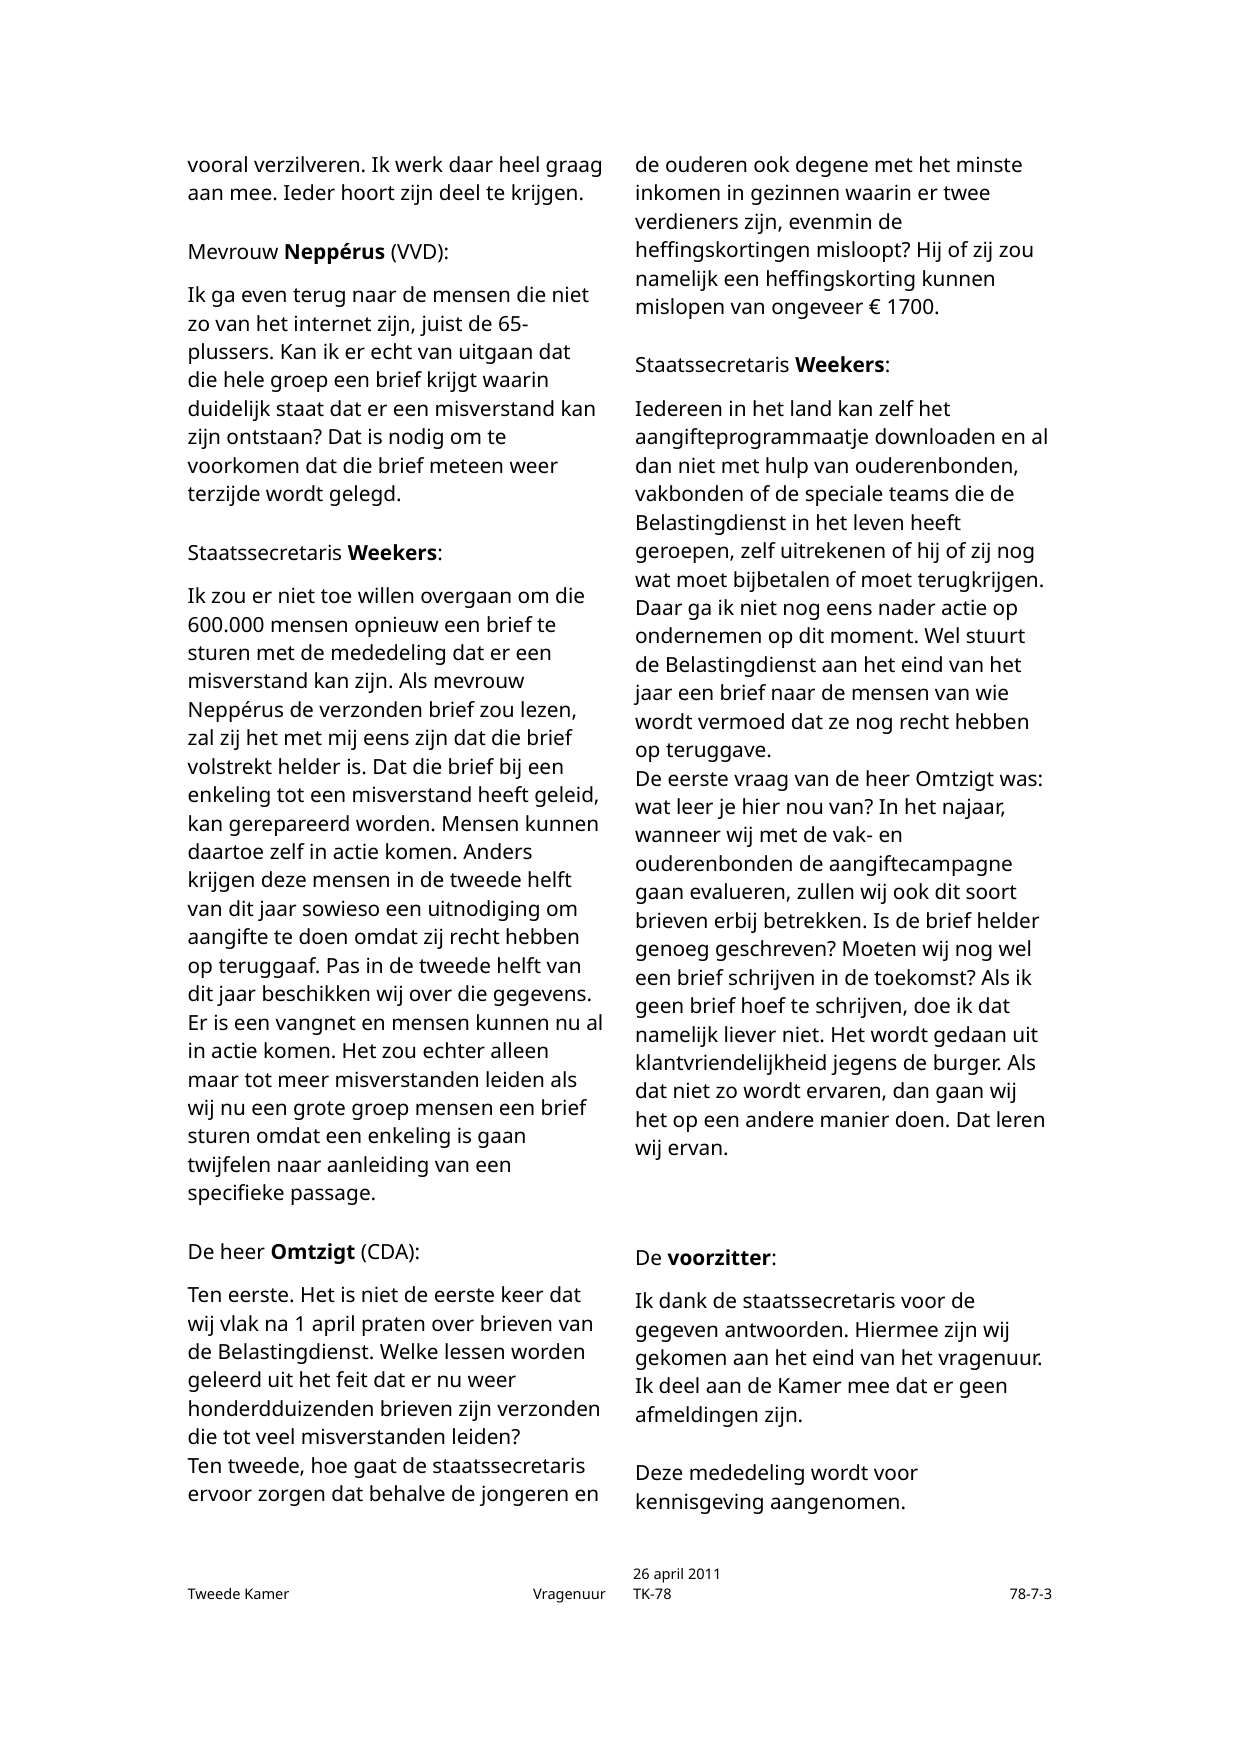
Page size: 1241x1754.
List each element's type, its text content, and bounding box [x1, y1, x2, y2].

text De voorzitter: [635, 1243, 1053, 1271]
text Staatssecretaris Weekers: [635, 351, 1053, 379]
text Deze mededeling wordt voor kennisgeving aangenomen. [635, 1458, 1053, 1515]
text De eerste vraag van de heer Omtzigt was: wat leer je hier nou van? In het najaar, wanneer wij met de vak- en ouderenbonden de aangiftecampagne gaan evalueren, zullen wij ook dit soort brieven erbij betrekken. Is de brief helder genoeg geschreven? Moeten wij nog wel een brief schrijven in de toekomst? Als ik geen brief hoef te schrijven, doe ik dat namelijk liever niet. Het wordt gedaan uit klantvriendelijkheid jegens de burger. Als dat niet zo wordt ervaren, dan gaan wij het op een andere manier doen. Dat leren wij ervan. [635, 764, 1053, 1162]
text Iedereen in het land kan zelf het aangifteprogrammaatje downloaden en al dan niet met hulp van ouderenbonden, vakbonden of de speciale teams die de Belastingdienst in het leven heeft geroepen, zelf uitrekenen of hij of zij nog wat moet bijbetalen of moet terugkrijgen. Daar ga ik niet nog eens nader actie op ondernemen op dit moment. Wel stuurt de Belastingdienst aan het eind van het jaar een brief naar de mensen van wie wordt vermoed dat ze nog recht hebben op teruggave. [635, 394, 1053, 764]
text Ik ga even terug naar de mensen die niet zo van het internet zijn, juist de 65-plussers. Kan ik er echt van uitgaan dat die hele groep een brief krijgt waarin duidelijk staat dat er een misverstand kan zijn ontstaan? Dat is nodig om te voorkomen dat die brief meteen weer terzijde wordt gelegd. [187, 280, 605, 508]
text Ten eerste. Het is niet de eerste keer dat wij vlak na 1 april praten over brieven van de Belastingdienst. Welke lessen worden geleerd uit het feit dat er nu weer honderdduizenden brieven zijn verzonden die tot veel misverstanden leiden? [187, 1280, 605, 1451]
text Ik zou er niet toe willen overgaan om die 600.000 mensen opnieuw een brief te sturen met de mededeling dat er een misverstand kan zijn. Als mevrouw Neppérus de verzonden brief zou lezen, zal zij het met mij eens zijn dat die brief volstrekt helder is. Dat die brief bij een enkeling tot een misverstand heeft geleid, kan gerepareerd worden. Mensen kunnen daartoe zelf in actie komen. Anders krijgen deze mensen in de tweede helft van dit jaar sowieso een uitnodiging om aangifte te doen omdat zij recht hebben op teruggaaf. Pas in de tweede helft van dit jaar beschikken wij over die gegevens. Er is een vangnet en mensen kunnen nu al in actie komen. Het zou echter alleen maar tot meer misverstanden leiden als wij nu een grote groep mensen een brief sturen omdat een enkeling is gaan twijfelen naar aanleiding van een specifieke passage. [187, 581, 605, 1207]
text Ten tweede, hoe gaat de staatssecretaris ervoor zorgen dat behalve de jongeren en [187, 1451, 605, 1508]
text Ik dank de staatssecretaris voor de gegeven antwoorden. Hiermee zijn wij gekomen aan het eind van het vragenuur. [635, 1286, 1053, 1372]
text  [635, 1192, 1053, 1220]
text De heer Omtzigt (CDA): [187, 1237, 605, 1265]
text Staatssecretaris Weekers: [187, 538, 605, 566]
text de ouderen ook degene met het minste inkomen in gezinnen waarin er twee verdieners zijn, evenmin de heffingskortingen misloopt? Hij of zij zou namelijk een heffingskorting kunnen mislopen van ongeveer € 1700. [635, 150, 1053, 321]
text Ik deel aan de Kamer mee dat er geen afmeldingen zijn. [635, 1372, 1053, 1428]
text vooral verzilveren. Ik werk daar heel graag aan mee. Ieder hoort zijn deel te krijgen. [187, 150, 605, 207]
text Mevrouw Neppérus (VVD): [187, 237, 605, 265]
